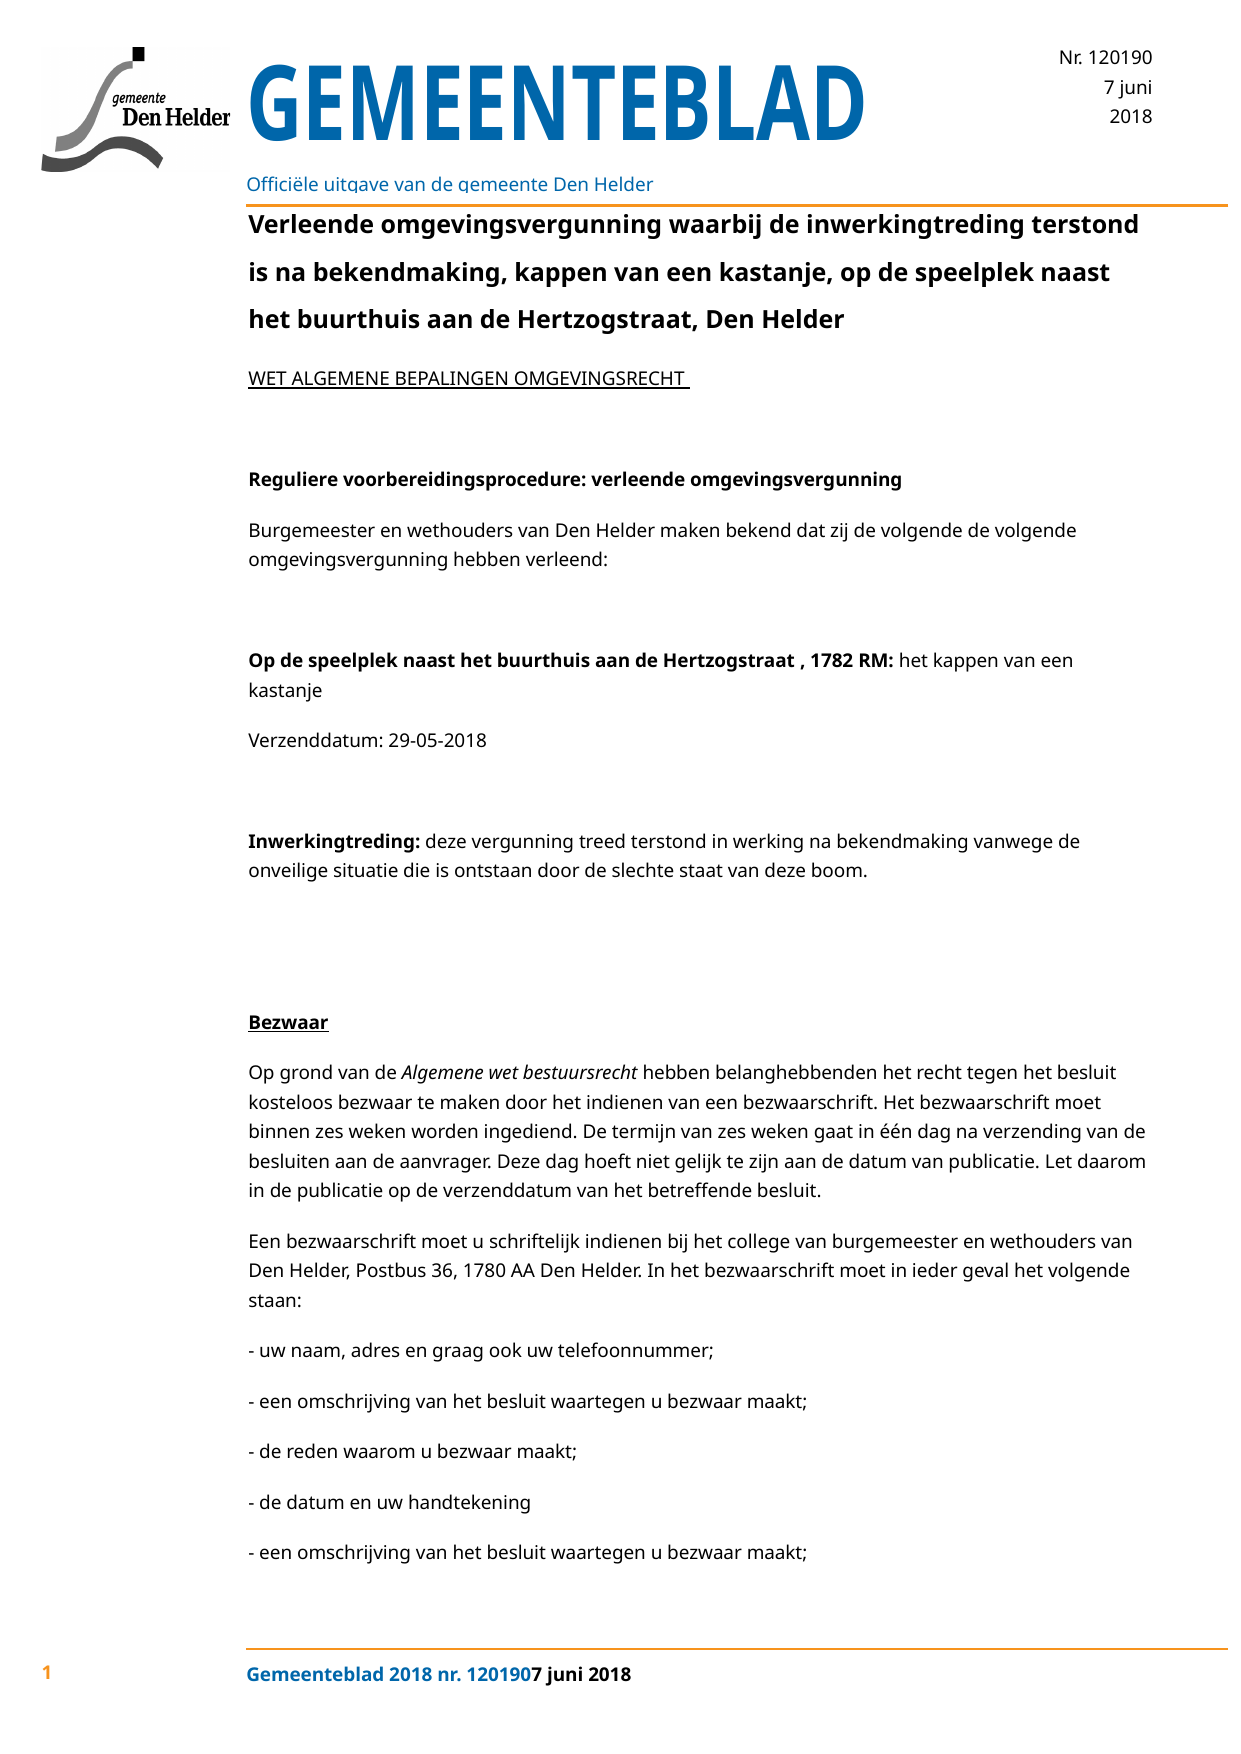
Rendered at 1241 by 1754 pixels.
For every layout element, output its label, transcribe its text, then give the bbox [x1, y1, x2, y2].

text Verzenddatum: 29-05-2018 [248, 727, 1152, 753]
text Op de speelplek naast het buurthuis aan de Hertzogstraat , 1782 RM: het kappen van een kastanje [248, 647, 1152, 702]
text - uw naam, adres en graag ook uw telefoonnummer; [248, 1338, 1152, 1363]
text - een omschrijving van het besluit waartegen u bezwaar maakt; [248, 1539, 1152, 1565]
picture [41, 47, 231, 172]
text WET ALGEMENE BEPALINGEN OMGEVINGSRECHT [248, 366, 1152, 391]
text Inwerkingtreding: deze vergunning treed terstond in werking na bekendmaking vanwege de onveilige situatie die is ontstaan door de slechte staat van deze boom. [248, 828, 1152, 883]
text Verleende omgevingsvergunning waarbij de inwerkingtreding terstond is na bekendmaking, kappen van een kastanje, op de speelplek naast het buurthuis aan de Hertzogstraat, Den Helder [248, 207, 1152, 336]
text Reguliere voorbereidingsprocedure: verleende omgevingsvergunning [248, 466, 1152, 492]
text Bezwaar [248, 1009, 1152, 1034]
text - de datum en uw handtekening [248, 1489, 1152, 1514]
text - een omschrijving van het besluit waartegen u bezwaar maakt; [248, 1388, 1152, 1414]
text - de reden waarom u bezwaar maakt; [248, 1438, 1152, 1464]
text Burgemeester en wethouders van Den Helder maken bekend dat zij de volgende de volgende omgevingsvergunning hebben verleend: [248, 517, 1152, 572]
text Op grond van de Algemene wet bestuursrecht hebben belanghebbenden het recht tegen het besluit kosteloos bezwaar te maken door het indienen van een bezwaarschrift. Het bezwaarschrift moet binnen zes weken worden ingediend. De termijn van zes weken gaat in één dag na verzending van de besluiten aan de aanvrager. Deze dag hoeft niet gelijk te zijn aan de datum van publicatie. Let daarom in de publicatie op de verzenddatum van het betreffende besluit. [248, 1059, 1152, 1203]
text Een bezwaarschrift moet u schriftelijk indienen bij het college van burgemeester en wethouders van Den Helder, Postbus 36, 1780 AA Den Helder. In het bezwaarschrift moet in ieder geval het volgende staan: [248, 1228, 1152, 1313]
